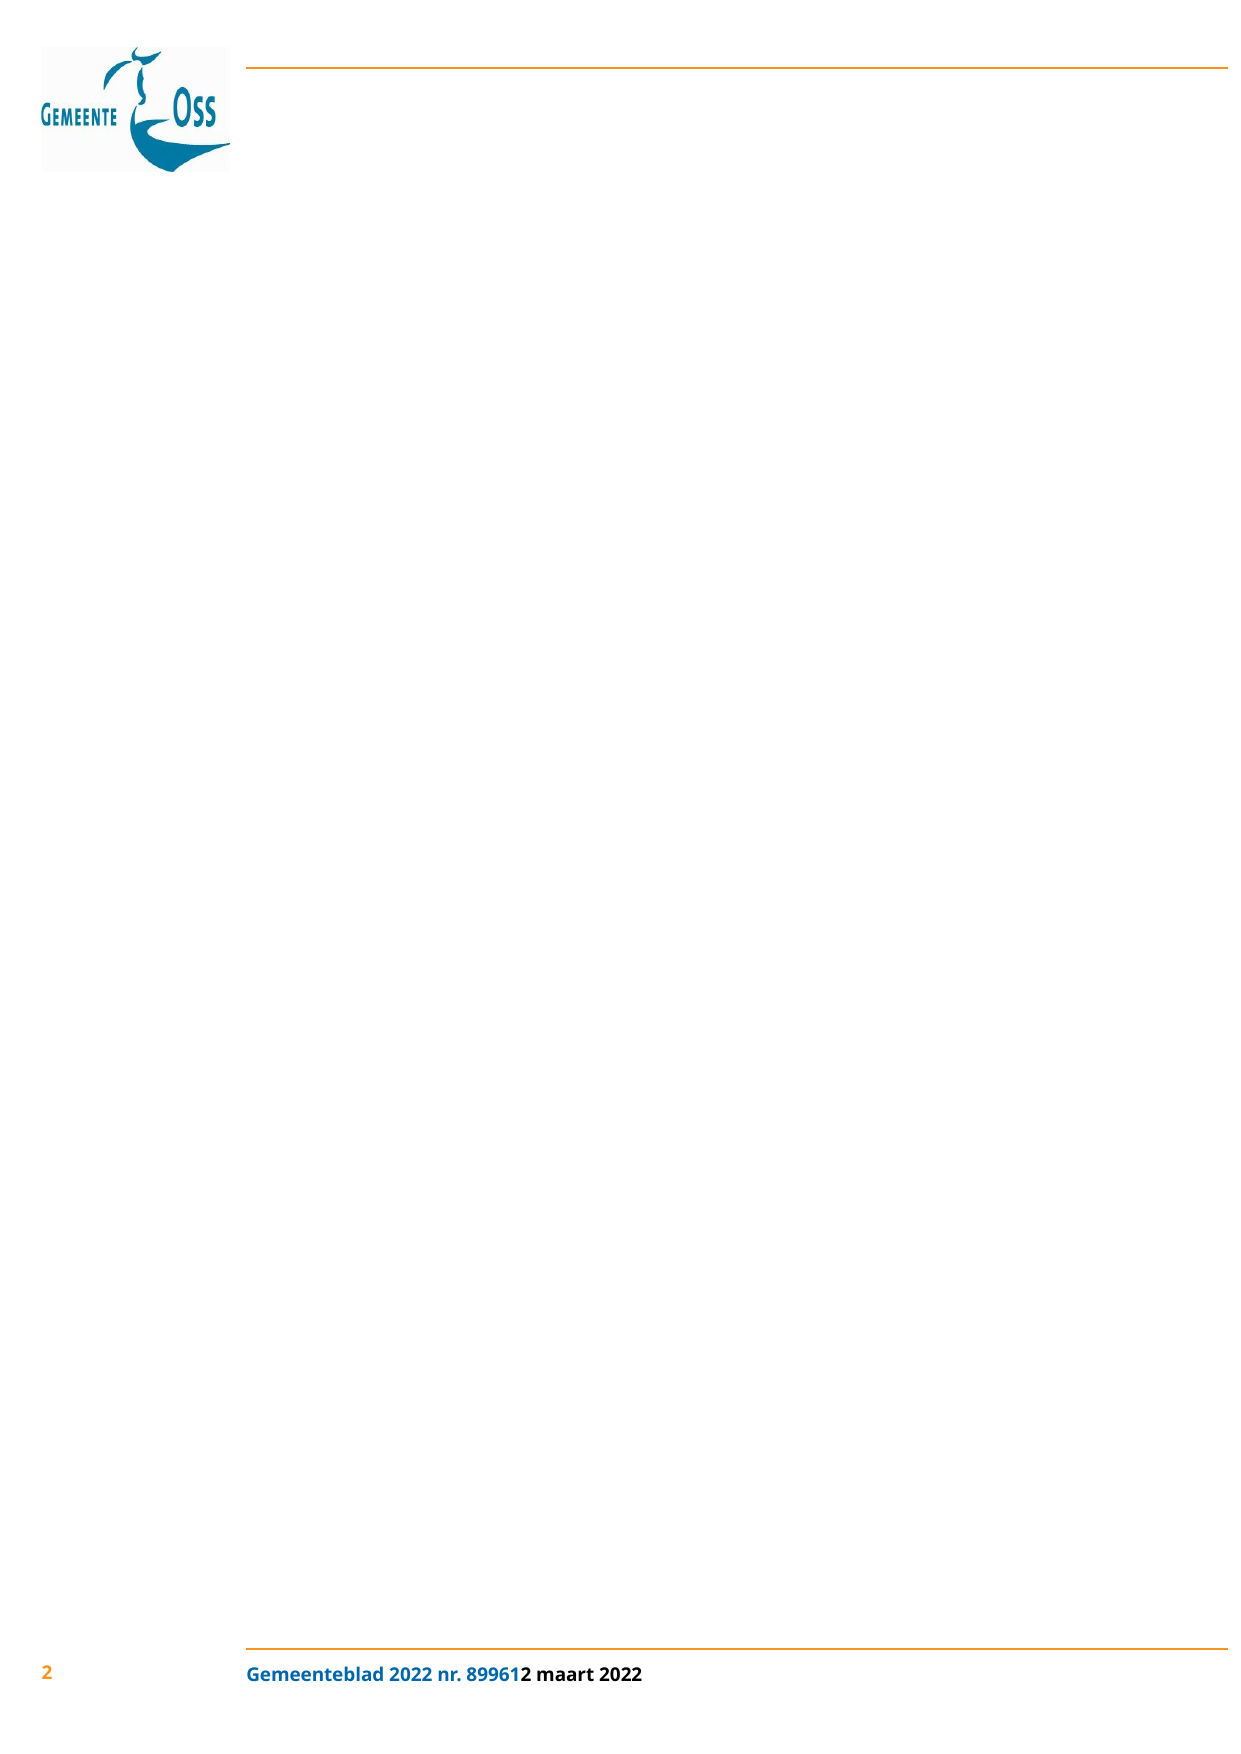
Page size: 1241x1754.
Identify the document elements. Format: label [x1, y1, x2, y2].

picture [41, 47, 231, 172]
